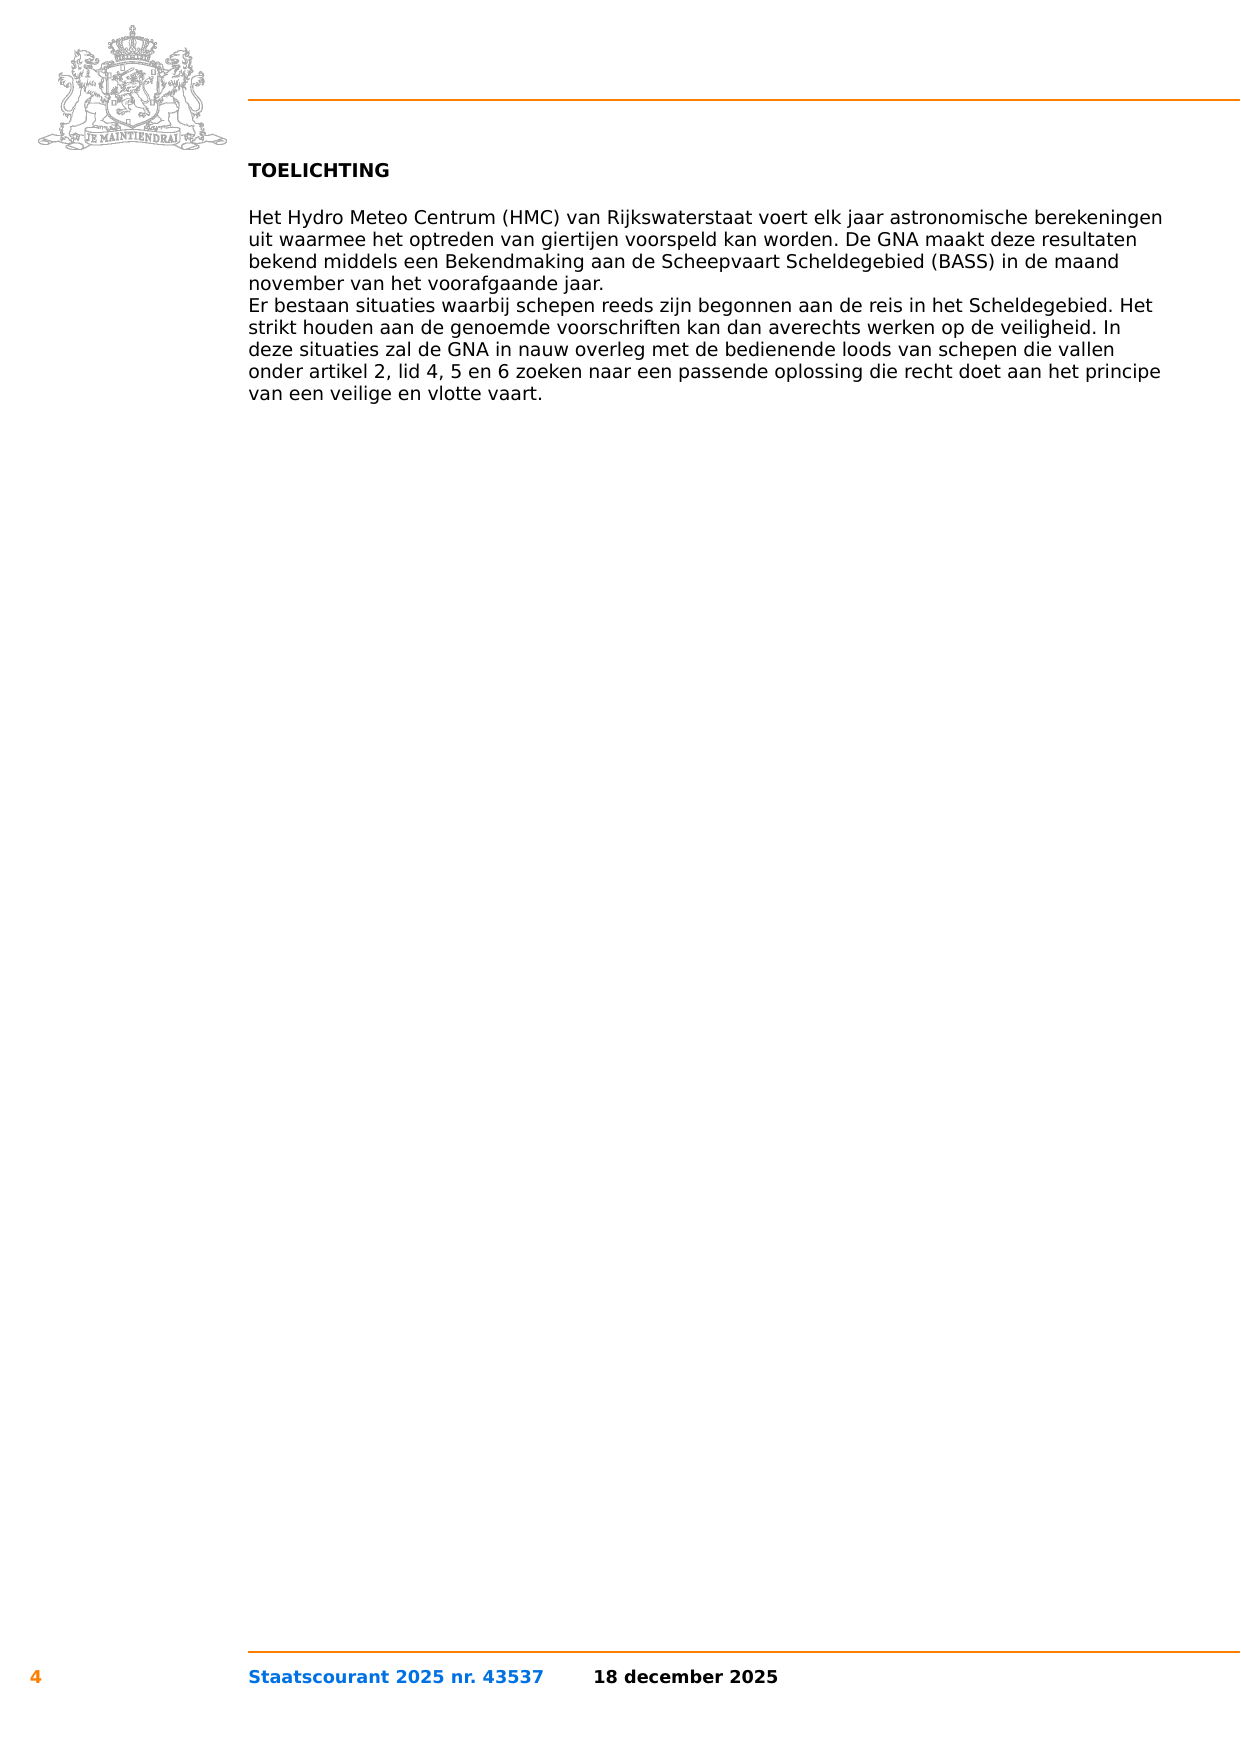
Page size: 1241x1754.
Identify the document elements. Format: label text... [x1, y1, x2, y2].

text Er bestaan situaties waarbij schepen reeds zijn begonnen aan de reis in het Scheldegebied. Het strikt houden aan de genoemde voorschriften kan dan averechts werken op de veiligheid. In deze situaties zal de GNA in nauw overleg met de bedienende loods van schepen die vallen onder artikel 2, lid 4, 5 en 6 zoeken naar een passende oplossing die recht doet aan het principe van een veilige en vlotte vaart. [248, 295, 1163, 405]
subtitle TOELICHTING [248, 160, 1163, 182]
picture [38, 25, 227, 150]
text Het Hydro Meteo Centrum (HMC) van Rijkswaterstaat voert elk jaar astronomische berekeningen uit waarmee het optreden van giertijen voorspeld kan worden. De GNA maakt deze resultaten bekend middels een Bekendmaking aan de Scheepvaart Scheldegebied (BASS) in de maand november van het voorafgaande jaar. [248, 207, 1163, 295]
